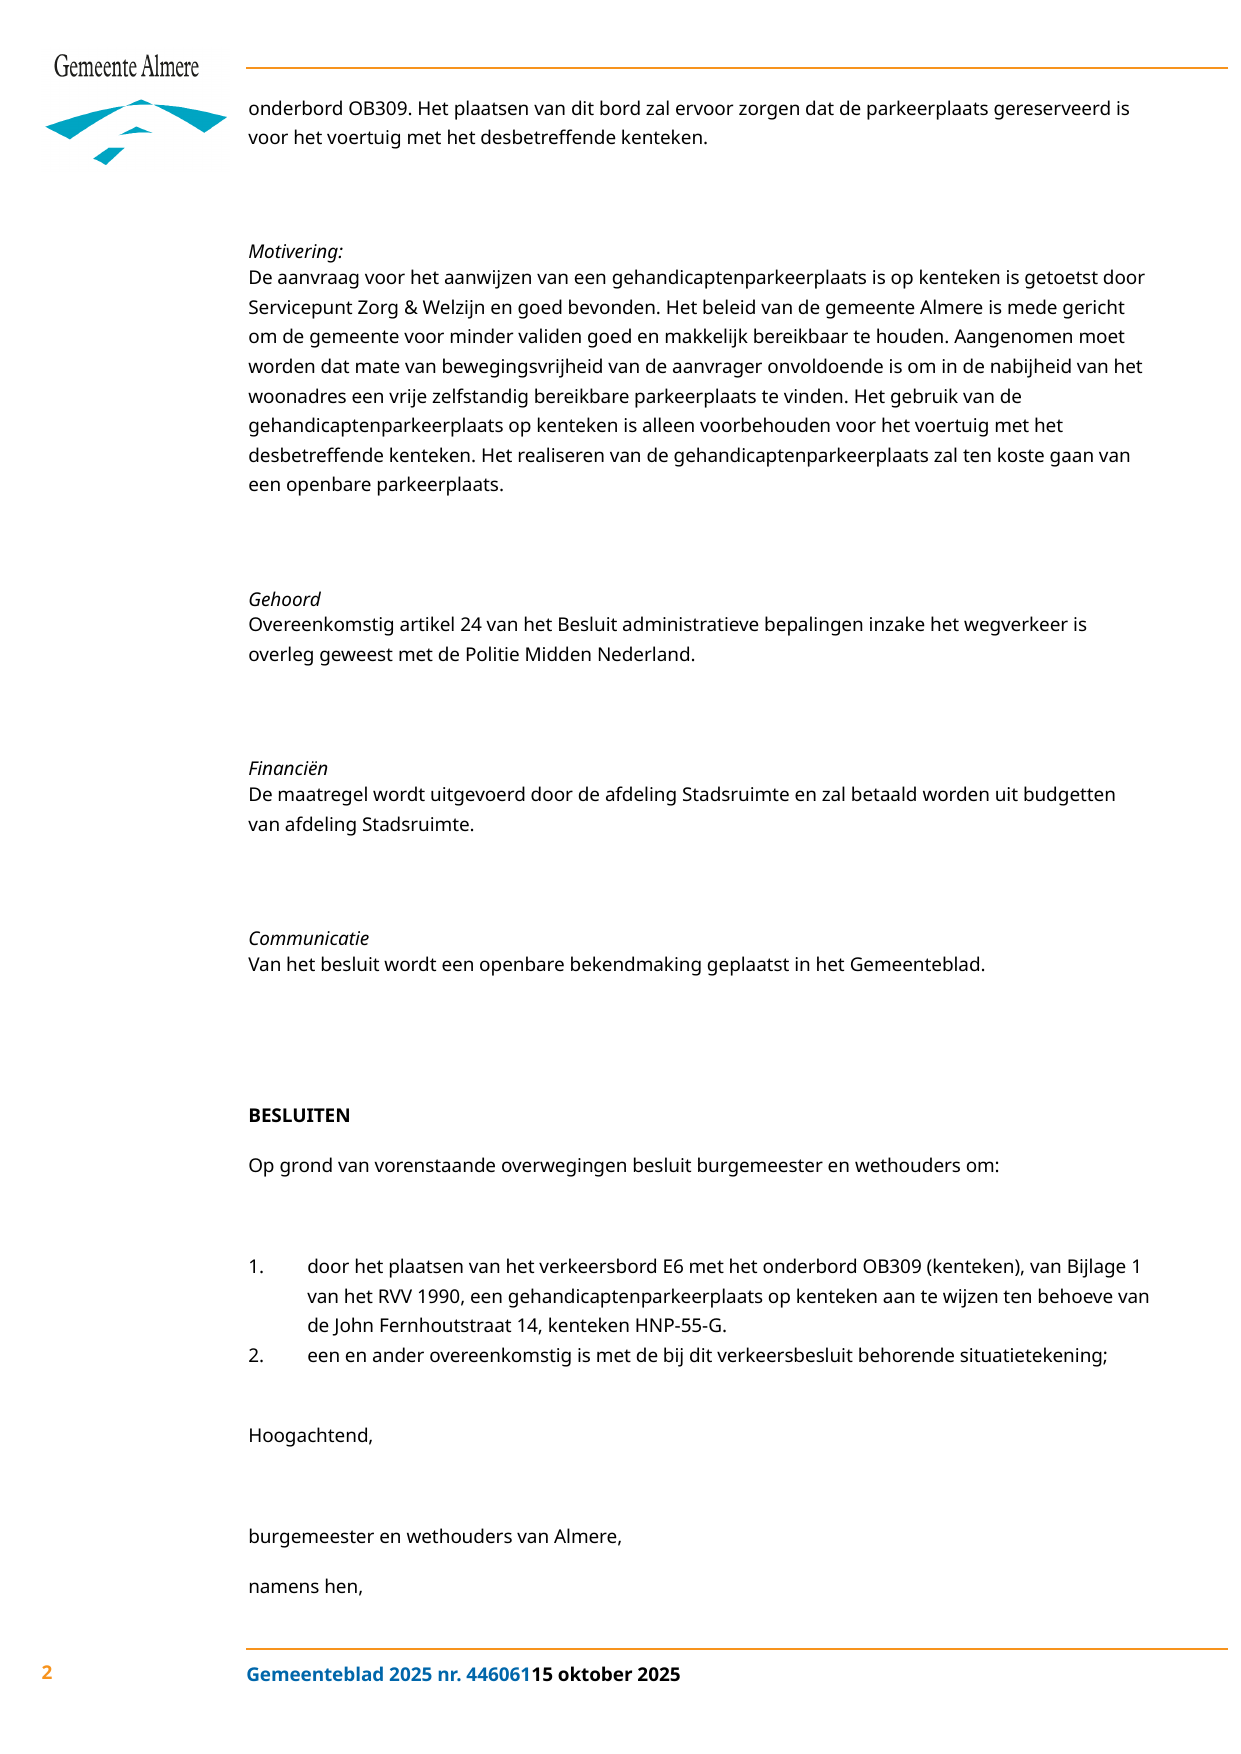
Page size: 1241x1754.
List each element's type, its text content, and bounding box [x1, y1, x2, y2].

text Hoogachtend, [248, 1422, 1152, 1448]
text Motivering: [248, 239, 1152, 264]
text Gehoord [248, 586, 1152, 612]
text namens hen, [248, 1573, 1152, 1599]
text burgemeester en wethouders van Almere, [248, 1523, 1152, 1549]
text Op grond van vorenstaande overwegingen besluit burgemeester en wethouders om: [248, 1153, 1152, 1178]
text Financiën [248, 756, 1152, 781]
list een en ander overeenkomstig is met de bij dit verkeersbesluit behorende situatietekening; [248, 1342, 1152, 1368]
text Communicatie [248, 925, 1152, 951]
list door het plaatsen van het verkeersbord E6 met het onderbord OB309 (kenteken), van Bijlage 1 van het RVV 1990, een gehandicaptenparkeerplaats op kenteken aan te wijzen ten behoeve van de John Fernhoutstraat 14, kenteken HNP-55-G. [248, 1253, 1152, 1338]
text Van het besluit wordt een openbare bekendmaking geplaatst in het Gemeenteblad. [248, 951, 1152, 977]
text De aanvraag voor het aanwijzen van een gehandicaptenparkeerplaats is op kenteken is getoetst door Servicepunt Zorg & Welzijn en goed bevonden. Het beleid van de gemeente Almere is mede gericht om de gemeente voor minder validen goed en makkelijk bereikbaar te houden. Aangenomen moet worden dat mate van bewegingsvrijheid van de aanvrager onvoldoende is om in de nabijheid van het woonadres een vrije zelfstandig bereikbare parkeerplaats te vinden. Het gebruik van de gehandicaptenparkeerplaats op kenteken is alleen voorbehouden voor het voertuig met het desbetreffende kenteken. Het realiseren van de gehandicaptenparkeerplaats zal ten koste gaan van een openbare parkeerplaats. [248, 264, 1152, 497]
text onderbord OB309. Het plaatsen van dit bord zal ervoor zorgen dat de parkeerplaats gereserveerd is voor het voertuig met het desbetreffende kenteken. [248, 95, 1152, 150]
picture [41, 47, 231, 172]
text BESLUITEN [248, 1102, 1152, 1128]
text De maatregel wordt uitgevoerd door de afdeling Stadsruimte en zal betaald worden uit budgetten van afdeling Stadsruimte. [248, 781, 1152, 837]
text Overeenkomstig artikel 24 van het Besluit administratieve bepalingen inzake het wegverkeer is overleg geweest met de Politie Midden Nederland. [248, 612, 1152, 667]
